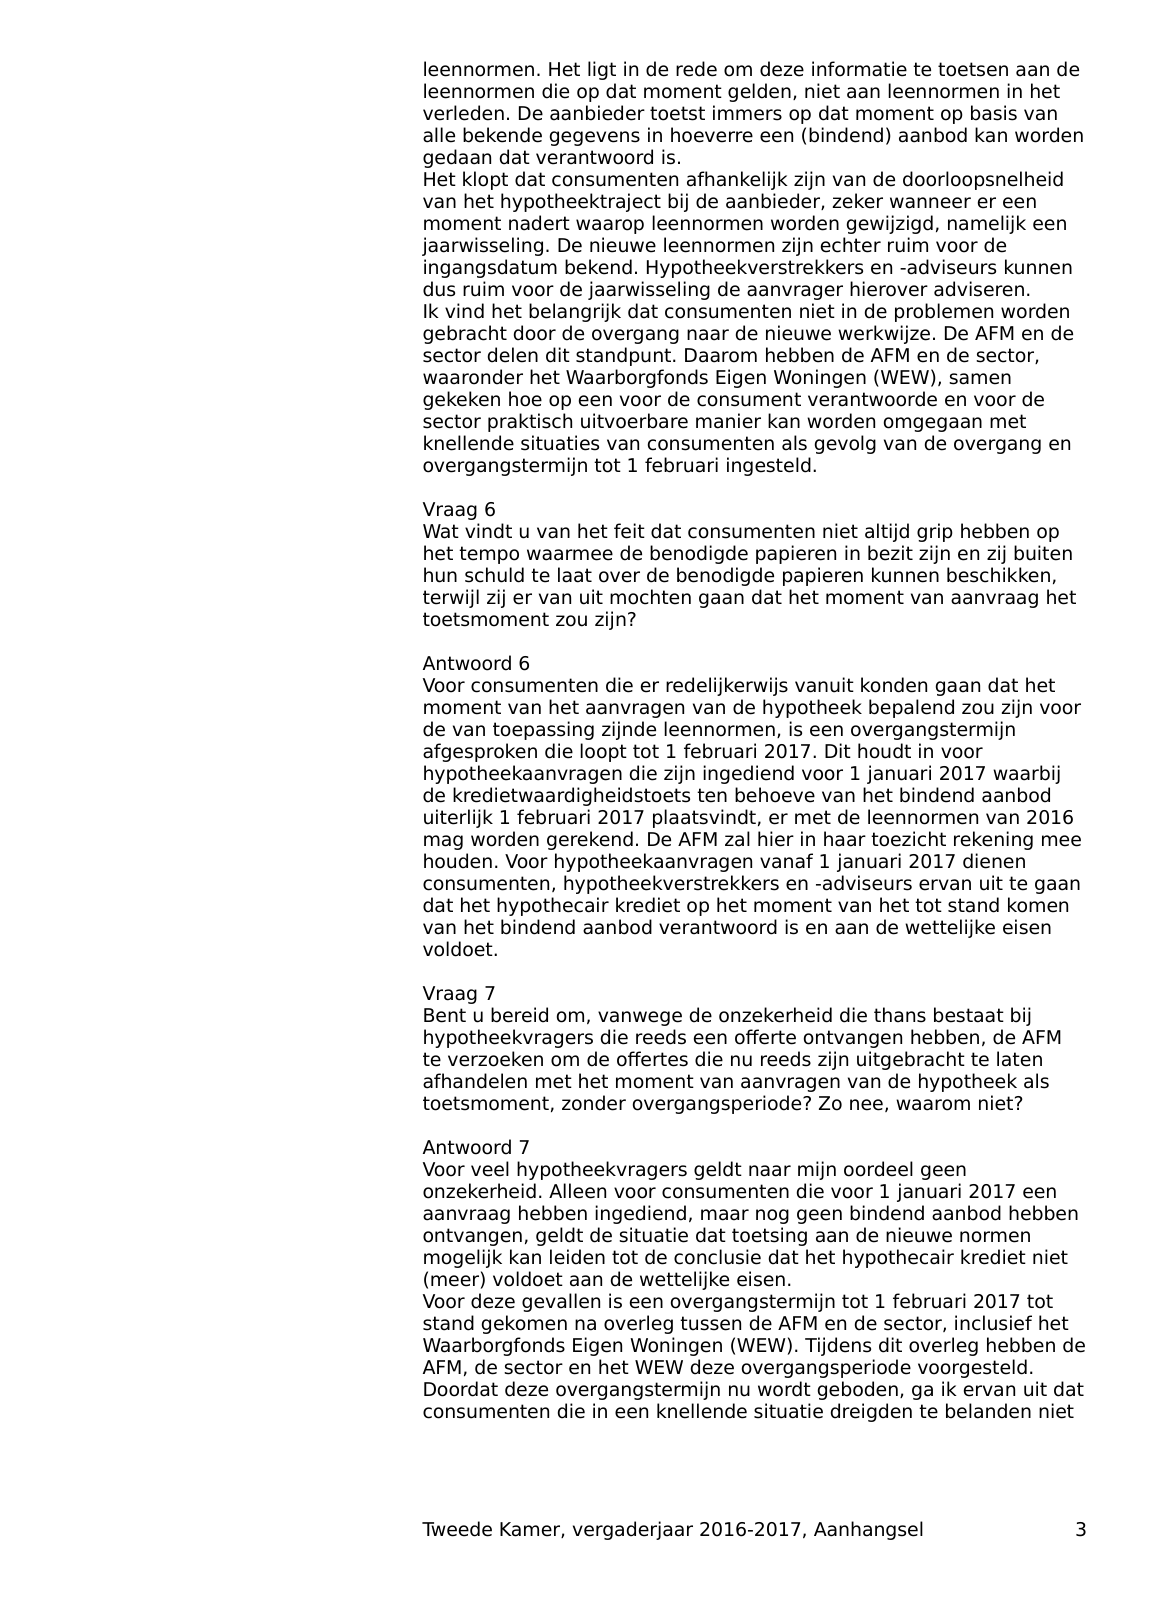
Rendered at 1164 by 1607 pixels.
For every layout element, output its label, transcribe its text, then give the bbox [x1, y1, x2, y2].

text Voor consumenten die er redelijkerwijs vanuit konden gaan dat het moment van het aanvragen van de hypotheek bepalend zou zijn voor de van toepassing zijnde leennormen, is een overgangstermijn afgesproken die loopt tot 1 februari 2017. Dit houdt in voor hypotheekaanvragen die zijn ingediend voor 1 januari 2017 waarbij de kredietwaardigheidstoets ten behoeve van het bindend aanbod uiterlijk 1 februari 2017 plaatsvindt, er met de leennormen van 2016 mag worden gerekend. De AFM zal hier in haar toezicht rekening mee houden. Voor hypotheekaanvragen vanaf 1 januari 2017 dienen consumenten, hypotheekverstrekkers en -adviseurs ervan uit te gaan dat het hypothecair krediet op het moment van het tot stand komen van het bindend aanbod verantwoord is en aan de wettelijke eisen voldoet. [422, 675, 1087, 961]
text Het klopt dat consumenten afhankelijk zijn van de doorloopsnelheid van het hypotheektraject bij de aanbieder, zeker wanneer er een moment nadert waarop leennormen worden gewijzigd, namelijk een jaarwisseling. De nieuwe leennormen zijn echter ruim voor de ingangsdatum bekend. Hypotheekverstrekkers en -adviseurs kunnen dus ruim voor de jaarwisseling de aanvrager hierover adviseren. [422, 169, 1087, 301]
text leennormen. Het ligt in de rede om deze informatie te toetsen aan de leennormen die op dat moment gelden, niet aan leennormen in het verleden. De aanbieder toetst immers op dat moment op basis van alle bekende gegevens in hoeverre een (bindend) aanbod kan worden gedaan dat verantwoord is. [422, 59, 1087, 169]
text Voor deze gevallen is een overgangstermijn tot 1 februari 2017 tot stand gekomen na overleg tussen de AFM en de sector, inclusief het Waarborgfonds Eigen Woningen (WEW). Tijdens dit overleg hebben de AFM, de sector en het WEW deze overgangsperiode voorgesteld. Doordat deze overgangstermijn nu wordt geboden, ga ik ervan uit dat consumenten die in een knellende situatie dreigden te belanden niet [422, 1291, 1087, 1423]
text Ik vind het belangrijk dat consumenten niet in de problemen worden gebracht door de overgang naar de nieuwe werkwijze. De AFM en de sector delen dit standpunt. Daarom hebben de AFM en de sector, waaronder het Waarborgfonds Eigen Woningen (WEW), samen gekeken hoe op een voor de consument verantwoorde en voor de sector praktisch uitvoerbare manier kan worden omgegaan met knellende situaties van consumenten als gevolg van de overgang en overgangstermijn tot 1 februari ingesteld. [422, 301, 1087, 477]
text Vraag 7 [422, 983, 1087, 1005]
text Wat vindt u van het feit dat consumenten niet altijd grip hebben op het tempo waarmee de benodigde papieren in bezit zijn en zij buiten hun schuld te laat over de benodigde papieren kunnen beschikken, terwijl zij er van uit mochten gaan dat het moment van aanvraag het toetsmoment zou zijn? [422, 521, 1087, 631]
text Voor veel hypotheekvragers geldt naar mijn oordeel geen onzekerheid. Alleen voor consumenten die voor 1 januari 2017 een aanvraag hebben ingediend, maar nog geen bindend aanbod hebben ontvangen, geldt de situatie dat toetsing aan de nieuwe normen mogelijk kan leiden tot de conclusie dat het hypothecair krediet niet (meer) voldoet aan de wettelijke eisen. [422, 1159, 1087, 1291]
text Antwoord 6 [422, 653, 1087, 675]
text Bent u bereid om, vanwege de onzekerheid die thans bestaat bij hypotheekvragers die reeds een offerte ontvangen hebben, de AFM te verzoeken om de offertes die nu reeds zijn uitgebracht te laten afhandelen met het moment van aanvragen van de hypotheek als toetsmoment, zonder overgangsperiode? Zo nee, waarom niet? [422, 1005, 1087, 1115]
text Vraag 6 [422, 499, 1087, 521]
text Antwoord 7 [422, 1137, 1087, 1159]
